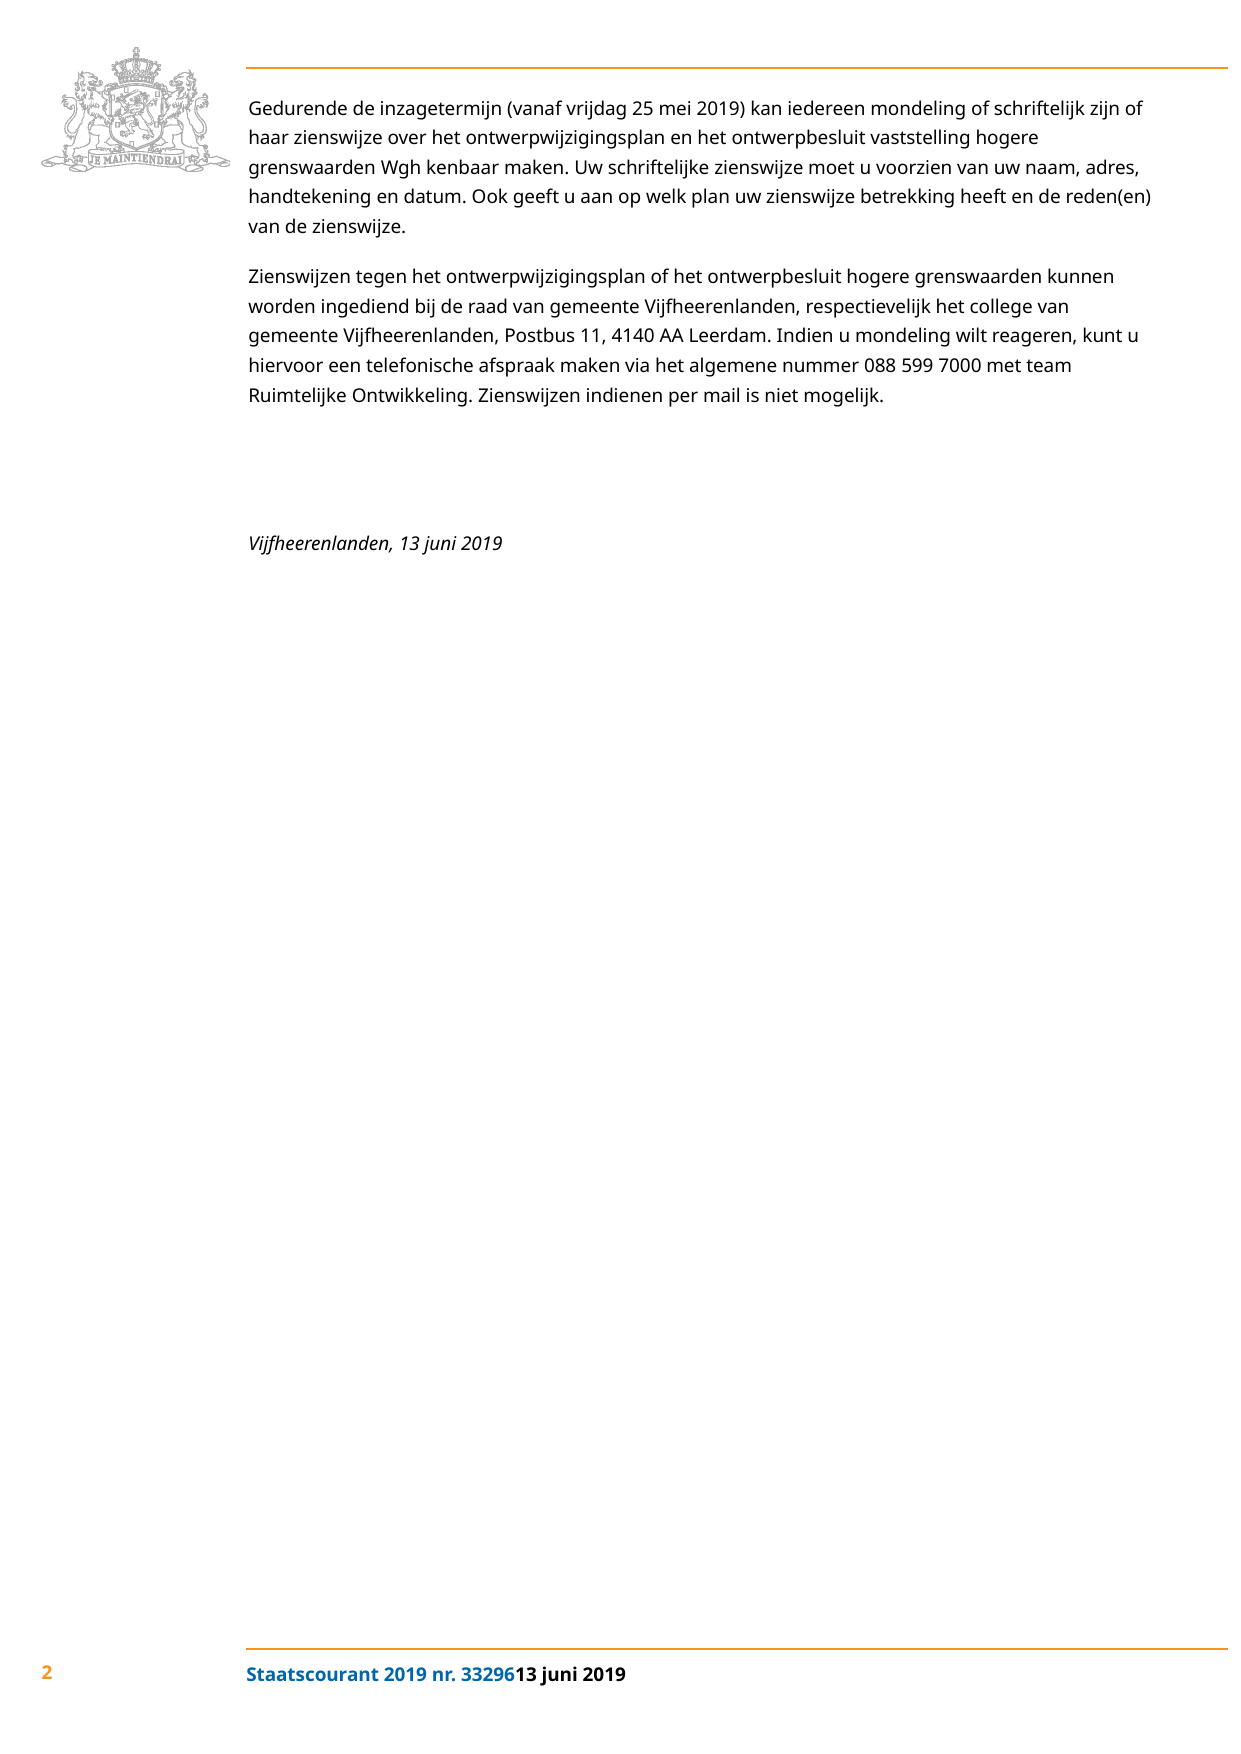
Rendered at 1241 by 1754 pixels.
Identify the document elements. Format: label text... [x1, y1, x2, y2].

text Gedurende de inzagetermijn (vanaf vrijdag 25 mei 2019) kan iedereen mondeling of schriftelijk zijn of haar zienswijze over het ontwerpwijzigingsplan en het ontwerpbesluit vaststelling hogere grenswaarden Wgh kenbaar maken. Uw schriftelijke zienswijze moet u voorzien van uw naam, adres, handtekening en datum. Ook geeft u aan op welk plan uw zienswijze betrekking heeft en de reden(en) van de zienswijze. [248, 95, 1152, 239]
text Zienswijzen tegen het ontwerpwijzigingsplan of het ontwerpbesluit hogere grenswaarden kunnen worden ingediend bij de raad van gemeente Vijfheerenlanden, respectievelijk het college van gemeente Vijfheerenlanden, Postbus 11, 4140 AA Leerdam. Indien u mondeling wilt reageren, kunt u hiervoor een telefonische afspraak maken via het algemene nummer 088 599 7000 met team Ruimtelijke Ontwikkeling. Zienswijzen indienen per mail is niet mogelijk. [248, 263, 1152, 408]
text Vijfheerenlanden, 13 juni 2019 [248, 531, 1152, 556]
picture [41, 47, 231, 172]
